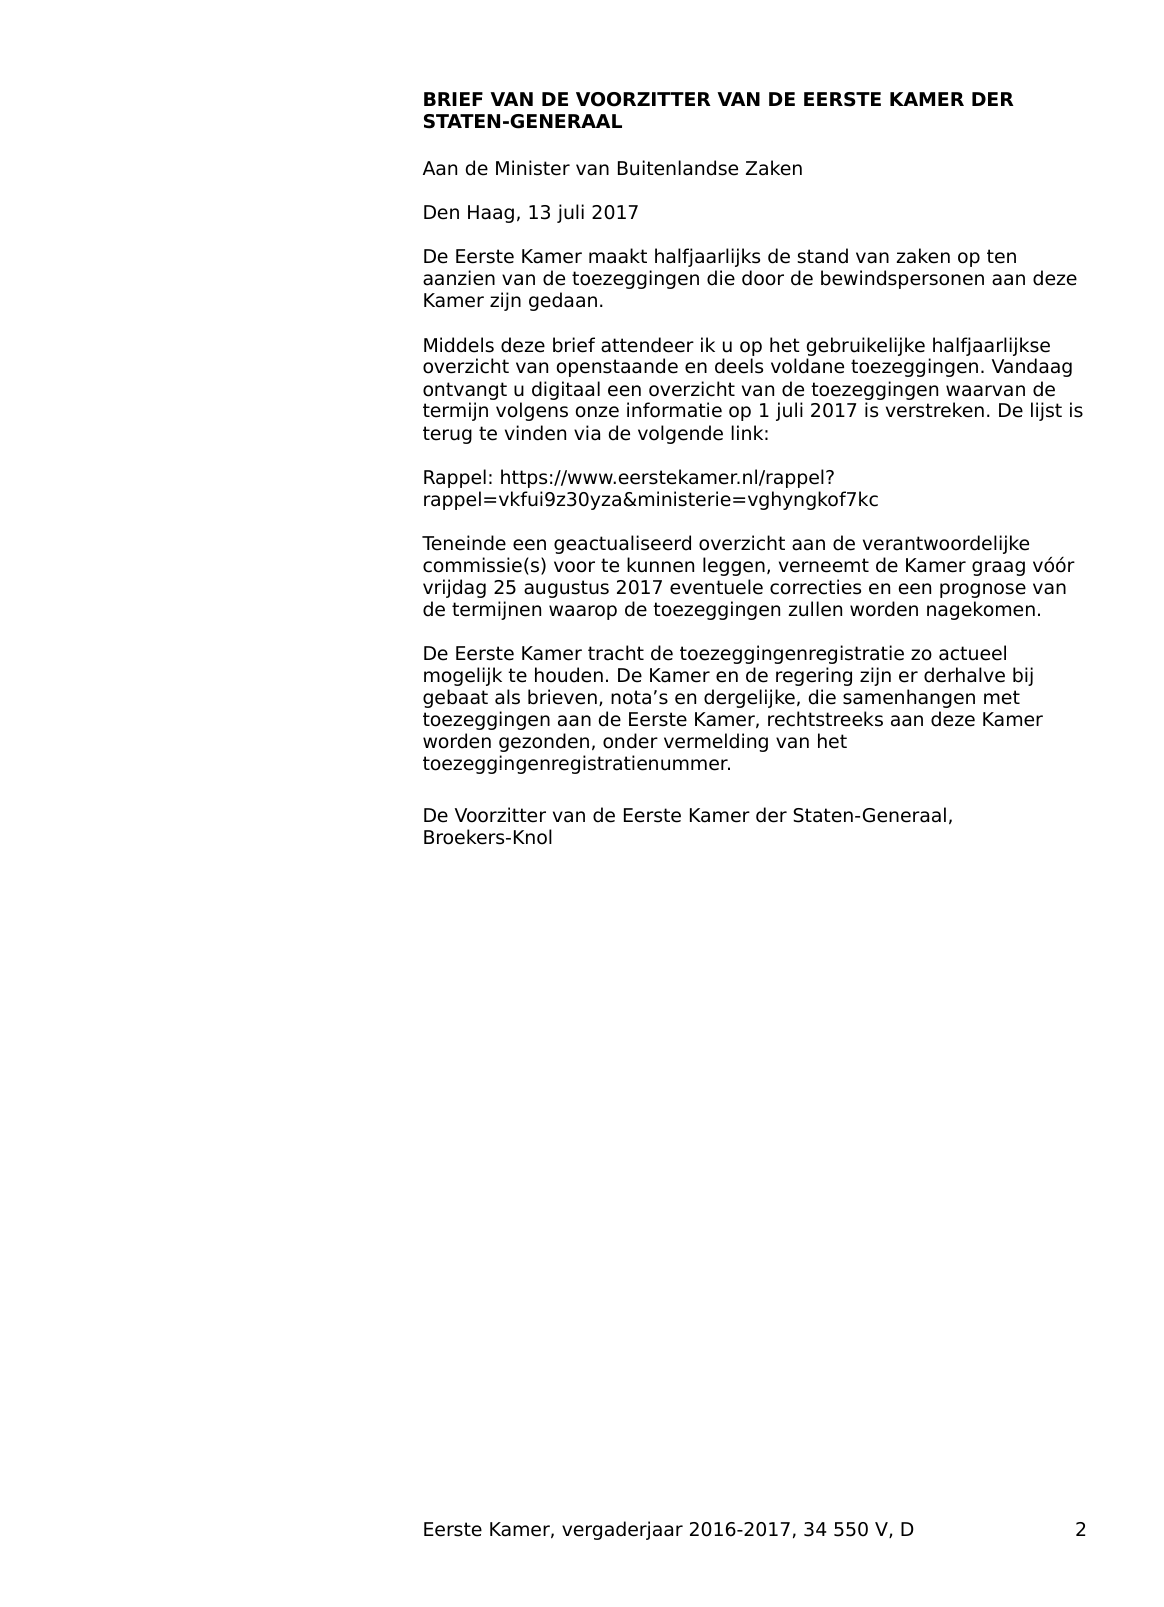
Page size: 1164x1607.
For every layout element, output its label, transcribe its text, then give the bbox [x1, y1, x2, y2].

subtitle BRIEF VAN DE VOORZITTER VAN DE EERSTE KAMER DER STATEN-GENERAAL [422, 89, 1087, 133]
text Aan de Minister van Buitenlandse Zaken [422, 158, 1087, 180]
text Den Haag, 13 juli 2017 [422, 202, 1087, 224]
text De Eerste Kamer maakt halfjaarlijks de stand van zaken op ten aanzien van de toezeggingen die door de bewindspersonen aan deze Kamer zijn gedaan. [422, 246, 1087, 312]
text Teneinde een geactualiseerd overzicht aan de verantwoordelijke commissie(s) voor te kunnen leggen, verneemt de Kamer graag vóór vrijdag 25 augustus 2017 eventuele correcties en een prognose van de termijnen waarop de toezeggingen zullen worden nagekomen. [422, 533, 1087, 621]
text Rappel: https://www.eerstekamer.nl/rappel?rappel=vkfui9z30yza&ministerie=vghyngkof7kc [422, 467, 1087, 511]
text De Eerste Kamer tracht de toezeggingenregistratie zo actueel mogelijk te houden. De Kamer en de regering zijn er derhalve bij gebaat als brieven, nota’s en dergelijke, die samenhangen met toezeggingen aan de Eerste Kamer, rechtstreeks aan deze Kamer worden gezonden, onder vermelding van het toezeggingenregistratienummer. [422, 643, 1087, 775]
text De Voorzitter van de Eerste Kamer der Staten-Generaal, Broekers-Knol [422, 805, 1087, 849]
text Middels deze brief attendeer ik u op het gebruikelijke halfjaarlijkse overzicht van openstaande en deels voldane toezeggingen. Vandaag ontvangt u digitaal een overzicht van de toezeggingen waarvan de termijn volgens onze informatie op 1 juli 2017 is verstreken. De lijst is terug te vinden via de volgende link: [422, 334, 1087, 444]
